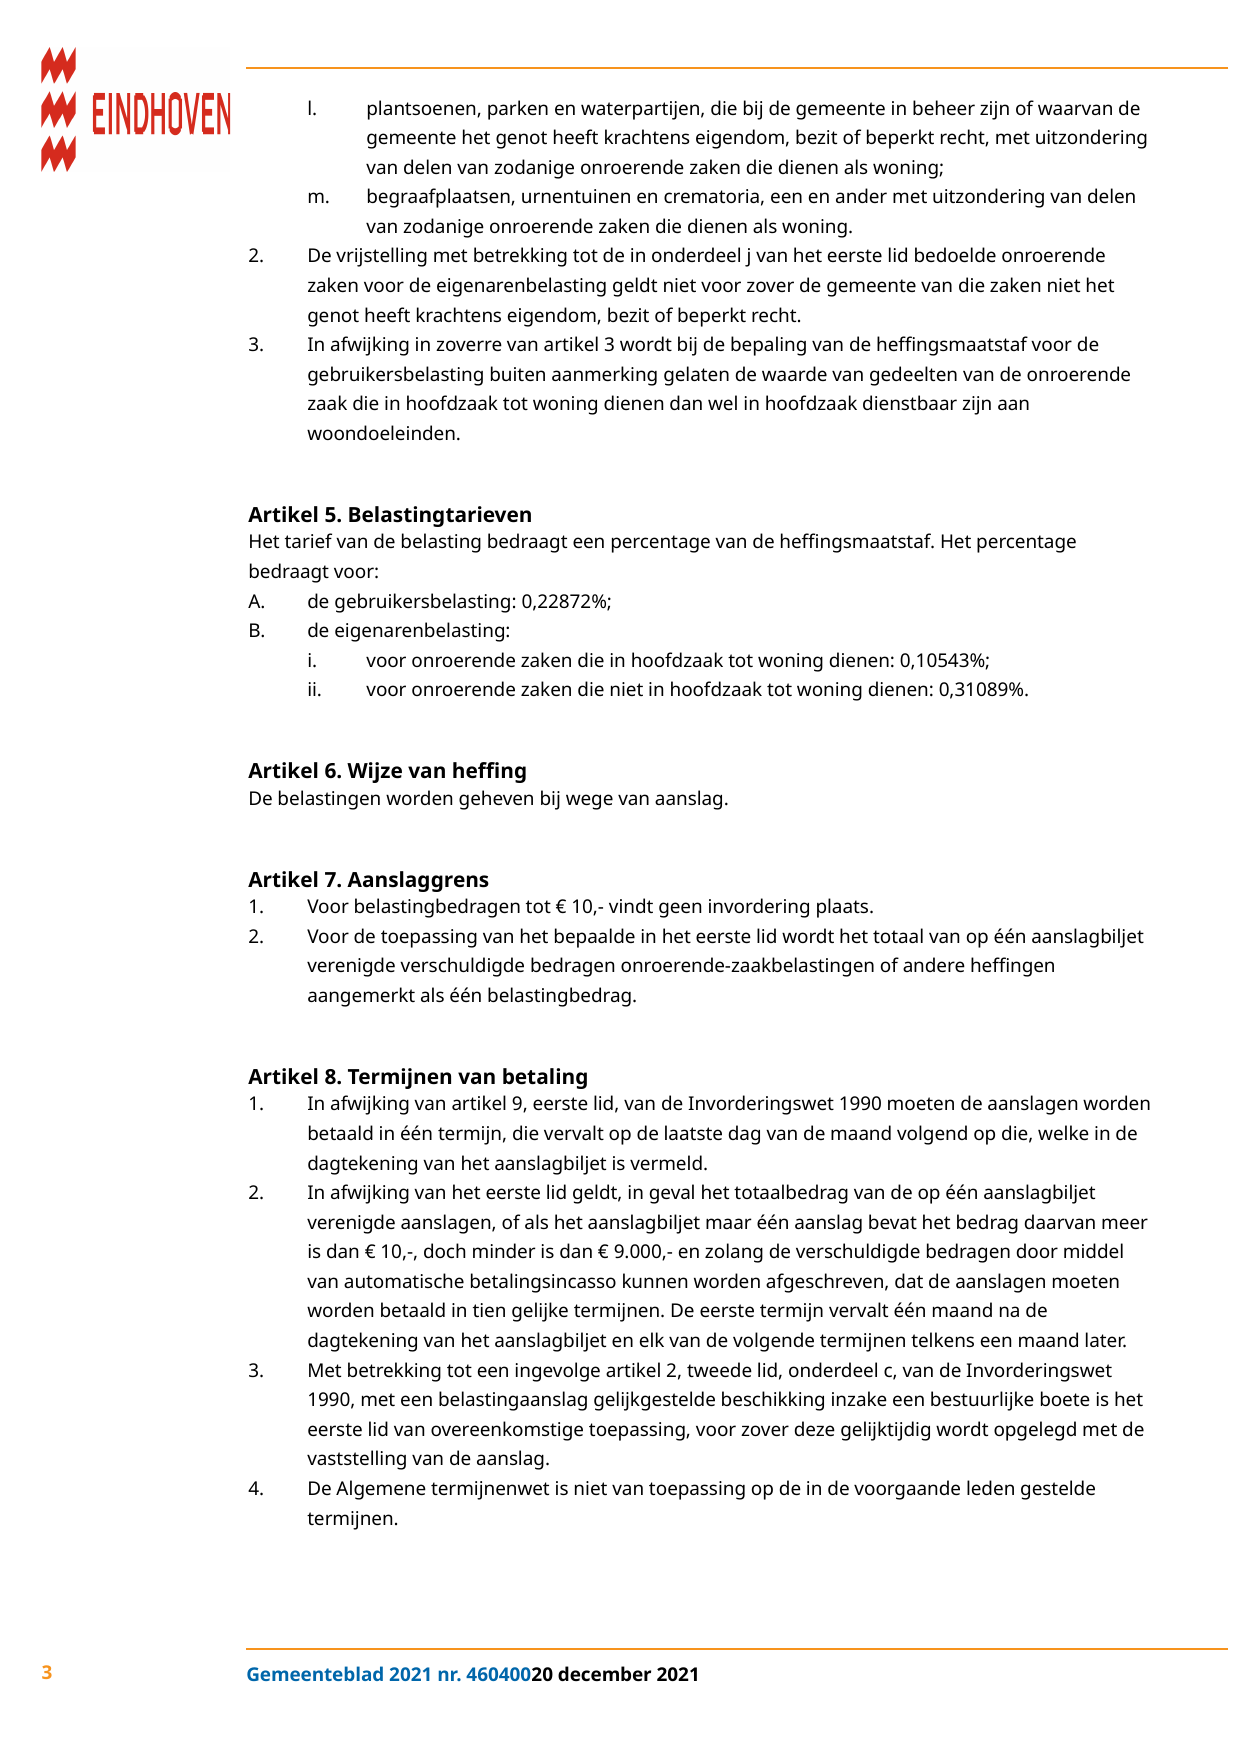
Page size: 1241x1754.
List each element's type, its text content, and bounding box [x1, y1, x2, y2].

picture [41, 47, 231, 172]
list de gebruikersbelasting: 0,22872%; [248, 588, 1152, 613]
list Met betrekking tot een ingevolge artikel 2, tweede lid, onderdeel c, van de Invorderingswet 1990, met een belastingaanslag gelijkgestelde beschikking inzake een bestuurlijke boete is het eerste lid van overeenkomstige toepassing, voor zover deze gelijktijdig wordt opgelegd met de vaststelling van de aanslag. [248, 1357, 1152, 1471]
list De Algemene termijnenwet is niet van toepassing op de in de voorgaande leden gestelde termijnen. [248, 1475, 1152, 1531]
list voor onroerende zaken die niet in hoofdzaak tot woning dienen: 0,31089%. [307, 677, 1152, 702]
list plantsoenen, parken en waterpartijen, die bij de gemeente in beheer zijn of waarvan de gemeente het genot heeft krachtens eigendom, bezit of beperkt recht, met uitzondering van delen van zodanige onroerende zaken die dienen als woning; [307, 95, 1152, 180]
text Artikel 7. Aanslaggrens [248, 865, 1152, 893]
text Artikel 8. Termijnen van betaling [248, 1062, 1152, 1091]
list In afwijking van het eerste lid geldt, in geval het totaalbedrag van de op één aanslagbiljet verenigde aanslagen, of als het aanslagbiljet maar één aanslag bevat het bedrag daarvan meer is dan € 10,-, doch minder is dan € 9.000,- en zolang de verschuldigde bedragen door middel van automatische betalingsincasso kunnen worden afgeschreven, dat de aanslagen moeten worden betaald in tien gelijke termijnen. De eerste termijn vervalt één maand na de dagtekening van het aanslagbiljet en elk van de volgende termijnen telkens een maand later. [248, 1179, 1152, 1353]
list In afwijking van artikel 9, eerste lid, van de Invorderingswet 1990 moeten de aanslagen worden betaald in één termijn, die vervalt op de laatste dag van de maand volgend op die, welke in de dagtekening van het aanslagbiljet is vermeld. [248, 1091, 1152, 1176]
list Voor de toepassing van het bepaalde in het eerste lid wordt het totaal van op één aanslagbiljet verenigde verschuldigde bedragen onroerende-zaakbelastingen of andere heffingen aangemerkt als één belastingbedrag. [248, 923, 1152, 1008]
list voor onroerende zaken die in hoofdzaak tot woning dienen: 0,10543%; [307, 647, 1152, 673]
list de eigenarenbelasting: [248, 617, 1152, 643]
text Het tarief van de belasting bedraagt een percentage van de heffingsmaatstaf. Het percentage bedraagt voor: [248, 529, 1152, 584]
list De vrijstelling met betrekking tot de in onderdeel j van het eerste lid bedoelde onroerende zaken voor de eigenarenbelasting geldt niet voor zover de gemeente van die zaken niet het genot heeft krachtens eigendom, bezit of beperkt recht. [248, 243, 1152, 328]
text De belastingen worden geheven bij wege van aanslag. [248, 785, 1152, 811]
list begraafplaatsen, urnentuinen en crematoria, een en ander met uitzondering van delen van zodanige onroerende zaken die dienen als woning. [307, 183, 1152, 239]
list Voor belastingbedragen tot € 10,- vindt geen invordering plaats. [248, 893, 1152, 919]
text Artikel 5. Belastingtarieven [248, 500, 1152, 529]
list In afwijking in zoverre van artikel 3 wordt bij de bepaling van de heffingsmaatstaf voor de gebruikersbelasting buiten aanmerking gelaten de waarde van gedeelten van de onroerende zaak die in hoofdzaak tot woning dienen dan wel in hoofdzaak dienstbaar zijn aan woondoeleinden. [248, 331, 1152, 446]
text Artikel 6. Wijze van heffing [248, 757, 1152, 785]
